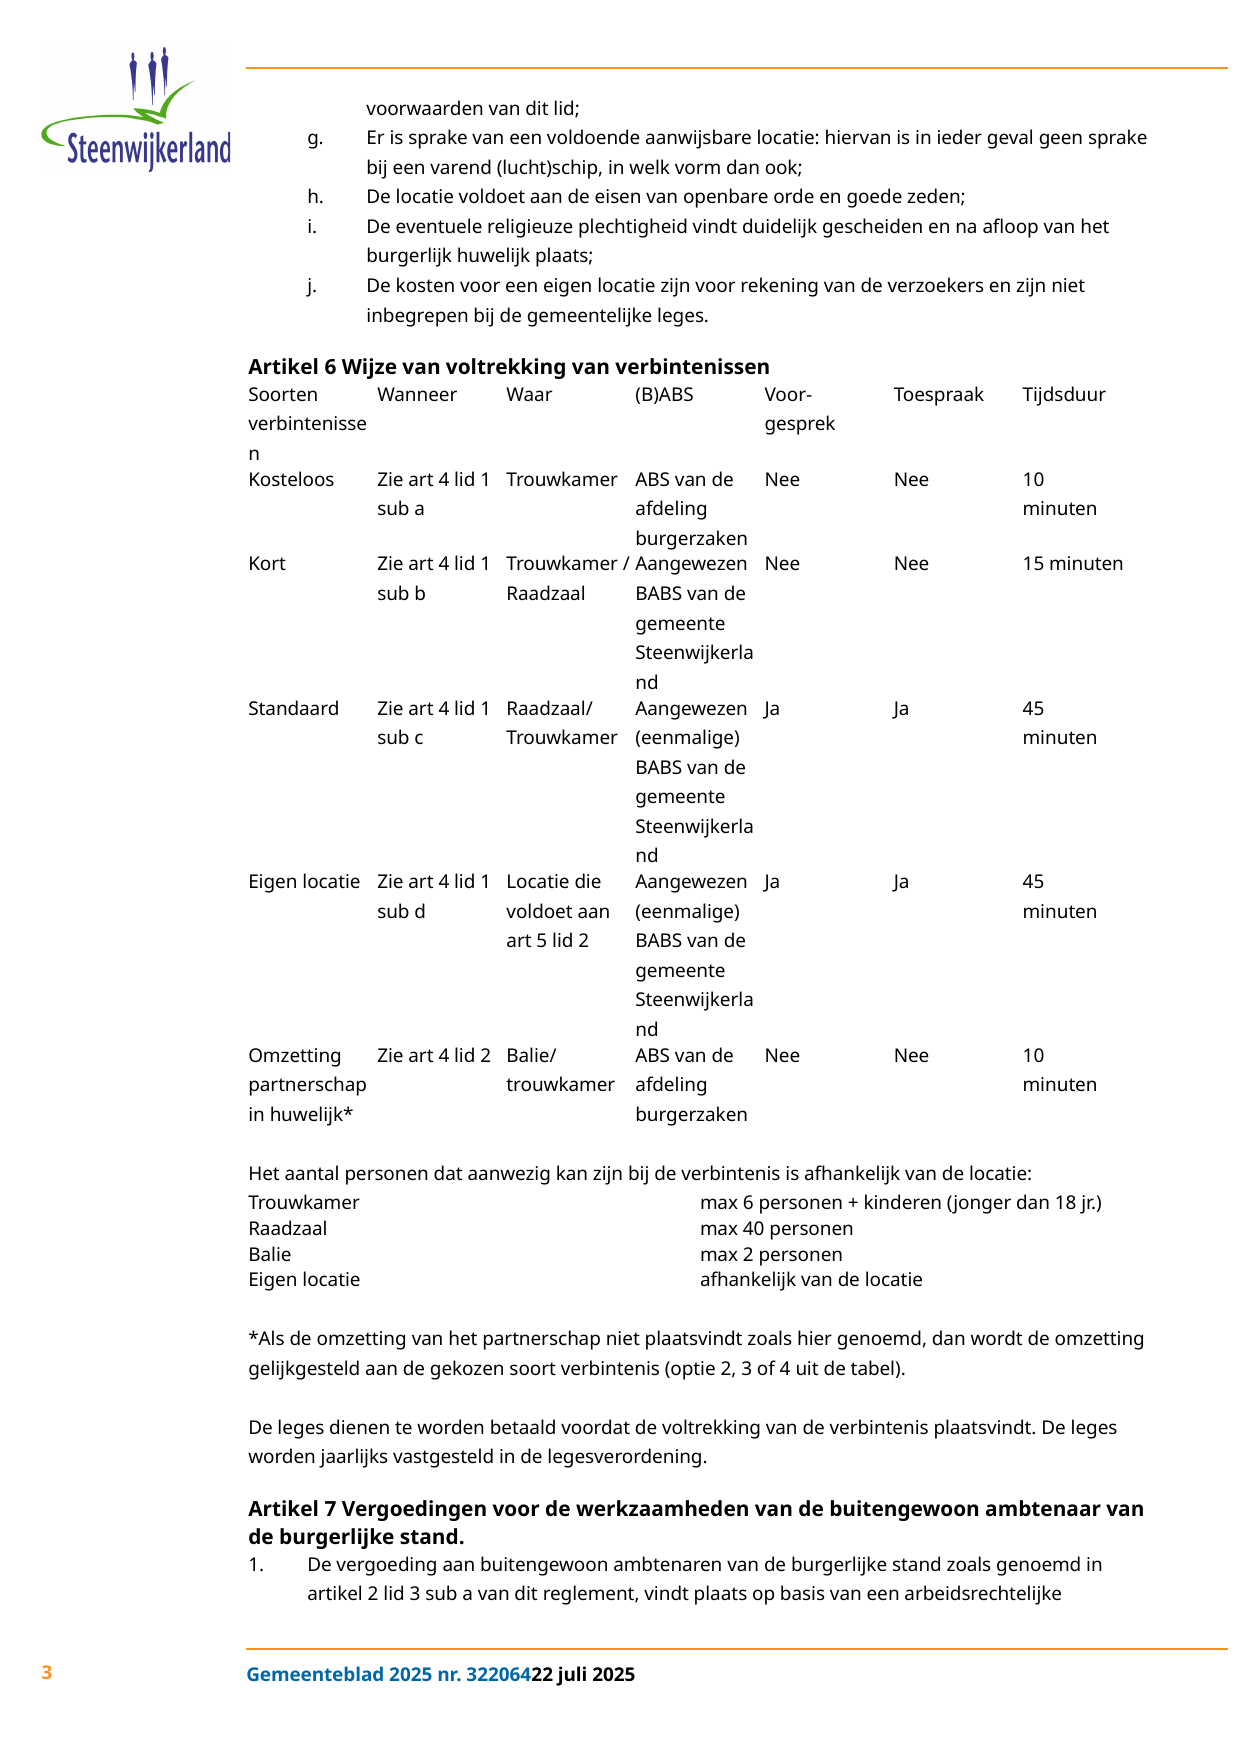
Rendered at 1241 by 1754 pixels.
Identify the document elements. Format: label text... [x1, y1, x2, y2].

text Artikel 6 Wijze van voltrekking van verbintenissen [248, 352, 1152, 381]
table_cell afhankelijk van de locatie [700, 1267, 1152, 1292]
table_header max 6 personen + kinderen (jonger dan 18 jr.) [700, 1189, 1152, 1215]
table_cell Kosteloos [248, 466, 377, 551]
table_cell Balie [248, 1241, 700, 1267]
table_cell Zie art 4 lid 1 sub b [377, 551, 506, 695]
table_cell Nee [764, 466, 893, 551]
text Het aantal personen dat aanwezig kan zijn bij de verbintenis is afhankelijk van de locatie: [248, 1160, 1152, 1185]
table_cell Eigen locatie [248, 1267, 700, 1292]
table_cell Ja [764, 868, 893, 1042]
table_header Wanneer [377, 381, 506, 466]
table_cell Zie art 4 lid 1 sub d [377, 868, 506, 1042]
table_cell Nee [764, 1042, 893, 1127]
table_cell Balie/ trouwkamer [506, 1042, 635, 1127]
list De locatie voldoet aan de eisen van openbare orde en goede zeden; [307, 183, 1152, 209]
table_cell Aangewezen BABS van de gemeente Steenwijkerland [635, 551, 764, 695]
table_cell Ja [894, 695, 1022, 868]
table_cell Trouwkamer [506, 466, 635, 551]
list De eventuele religieuze plechtigheid vindt duidelijk gescheiden en na afloop van het burgerlijk huwelijk plaats; [307, 213, 1152, 268]
table_cell Aangewezen (eenmalige) BABS van de gemeente Steenwijkerland [635, 868, 764, 1042]
table_cell Nee [894, 1042, 1022, 1127]
picture [41, 47, 231, 172]
table_header Soorten verbintenissen [248, 381, 377, 466]
text *Als de omzetting van het partnerschap niet plaatsvindt zoals hier genoemd, dan wordt de omzetting gelijkgesteld aan de gekozen soort verbintenis (optie 2, 3 of 4 uit de tabel). [248, 1325, 1152, 1380]
table_cell 15 minuten [1023, 551, 1152, 695]
table_header Voor- gesprek [764, 381, 893, 466]
table_cell Zie art 4 lid 2 [377, 1042, 506, 1127]
table_cell Aangewezen (eenmalige) BABS van de gemeente Steenwijkerland [635, 695, 764, 868]
table_header Waar [506, 381, 635, 466]
table_cell 10 minuten [1023, 466, 1152, 551]
table_cell Omzetting partnerschap in huwelijk* [248, 1042, 377, 1127]
table_cell Nee [764, 551, 893, 695]
table_cell Nee [894, 551, 1022, 695]
text Artikel 7 Vergoedingen voor de werkzaamheden van de buitengewoon ambtenaar van de burgerlijke stand. [248, 1494, 1152, 1551]
table_cell ABS van de afdeling burgerzaken [635, 1042, 764, 1127]
list voorwaarden van dit lid; [307, 95, 1152, 121]
table_header (B)ABS [635, 381, 764, 466]
table_cell Kort [248, 551, 377, 695]
table_cell 10 minuten [1023, 1042, 1152, 1127]
table_header Toespraak [894, 381, 1022, 466]
table_cell Nee [894, 466, 1022, 551]
table_cell Ja [764, 695, 893, 868]
table_cell max 40 personen [700, 1215, 1152, 1241]
table_cell Zie art 4 lid 1 sub c [377, 695, 506, 868]
table_cell max 2 personen [700, 1241, 1152, 1267]
list Er is sprake van een voldoende aanwijsbare locatie: hiervan is in ieder geval geen sprake bij een varend (lucht)schip, in welk vorm dan ook; [307, 124, 1152, 180]
table_cell Zie art 4 lid 1 sub a [377, 466, 506, 551]
table_cell ABS van de afdeling burgerzaken [635, 466, 764, 551]
table_cell Ja [894, 868, 1022, 1042]
list De vergoeding aan buitengewoon ambtenaren van de burgerlijke stand zoals genoemd in artikel 2 lid 3 sub a van dit reglement, vindt plaats op basis van een arbeidsrechtelijke [248, 1551, 1152, 1606]
table_header Trouwkamer [248, 1189, 700, 1215]
table_cell 45 minuten [1023, 695, 1152, 868]
table_header Tijdsduur [1023, 381, 1152, 466]
table_cell Locatie die voldoet aan art 5 lid 2 [506, 868, 635, 1042]
table_cell Standaard [248, 695, 377, 868]
table_cell 45 minuten [1023, 868, 1152, 1042]
text De leges dienen te worden betaald voordat de voltrekking van de verbintenis plaatsvindt. De leges worden jaarlijks vastgesteld in de legesverordening. [248, 1414, 1152, 1469]
list De kosten voor een eigen locatie zijn voor rekening van de verzoekers en zijn niet inbegrepen bij de gemeentelijke leges. [307, 272, 1152, 328]
table_cell Raadzaal/ Trouwkamer [506, 695, 635, 868]
table_cell Eigen locatie [248, 868, 377, 1042]
table_cell Raadzaal [248, 1215, 700, 1241]
table_cell Trouwkamer /Raadzaal [506, 551, 635, 695]
